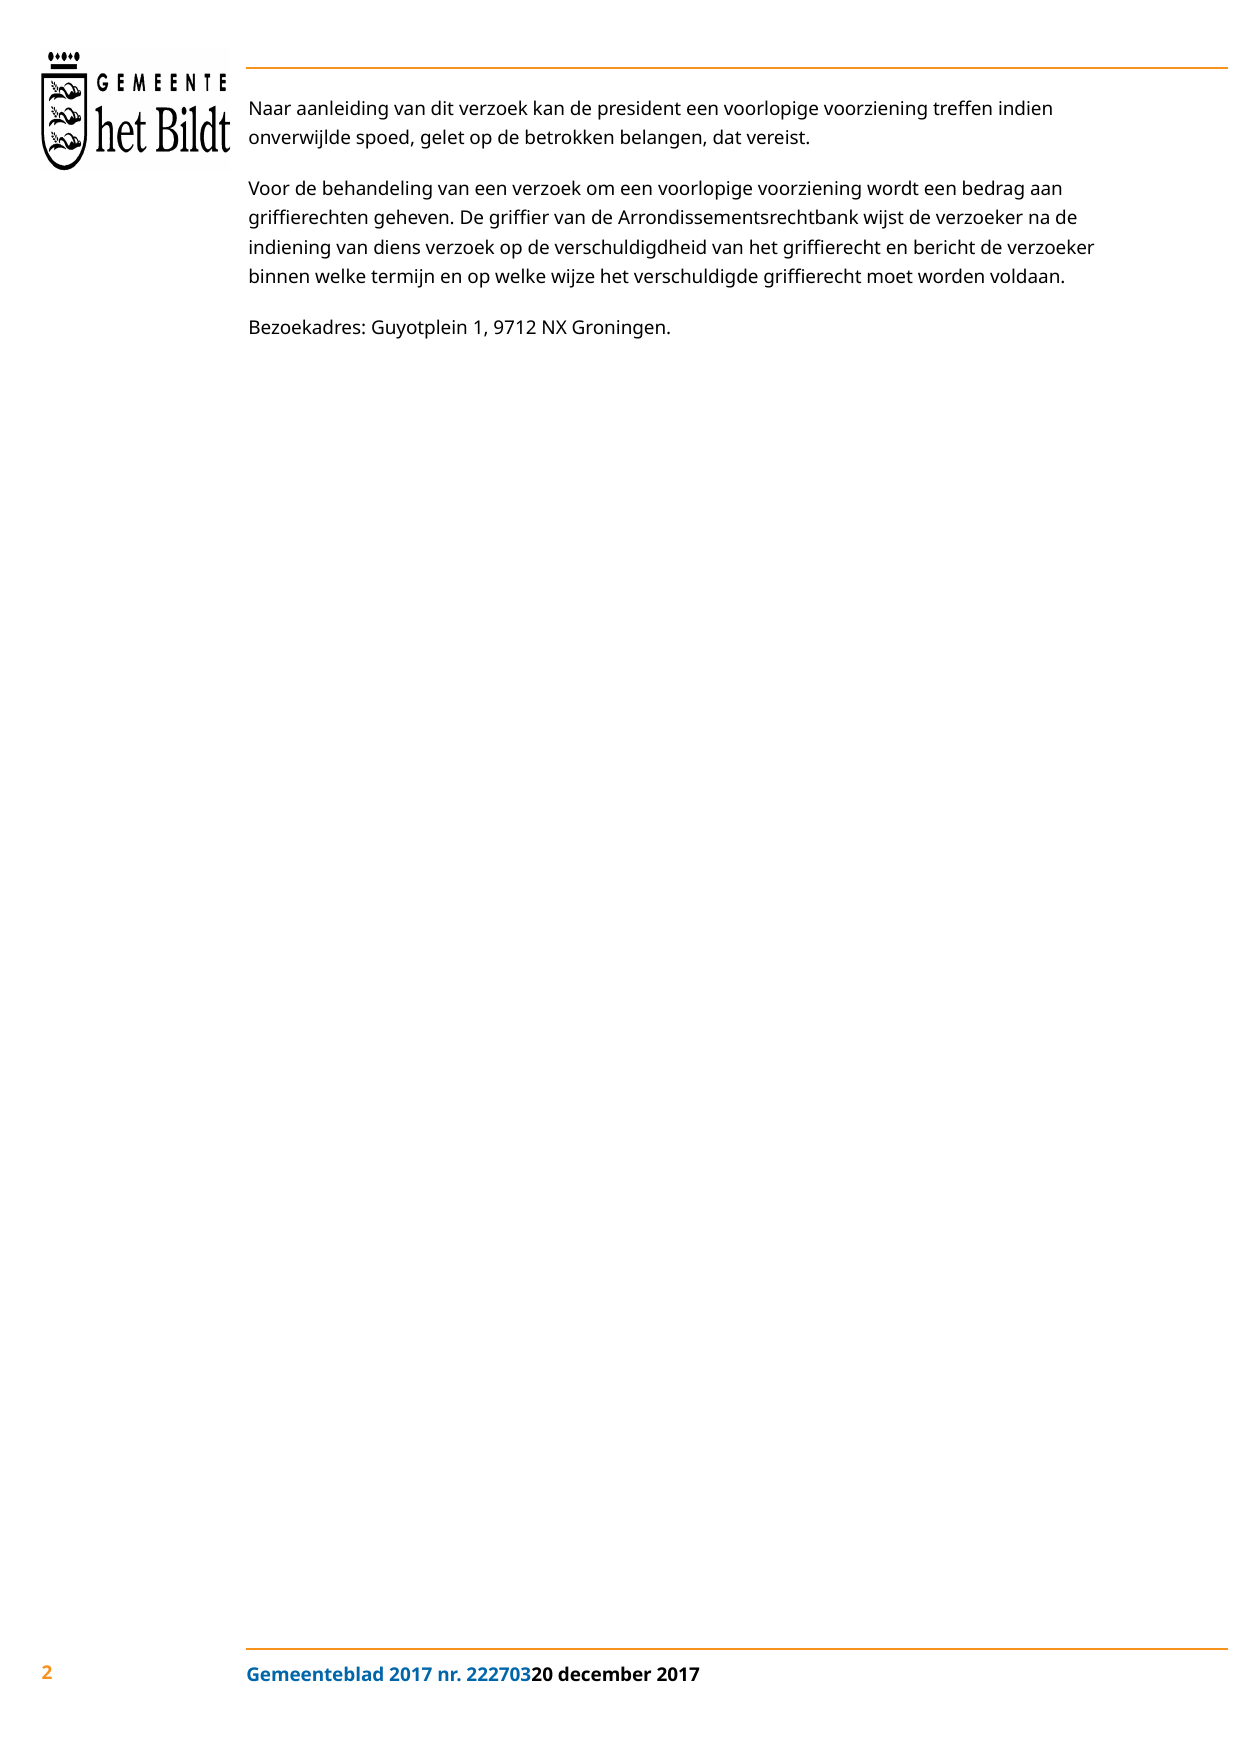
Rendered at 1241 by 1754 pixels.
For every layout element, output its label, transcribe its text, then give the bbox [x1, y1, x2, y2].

text Bezoekadres: Guyotplein 1, 9712 NX Groningen. [248, 314, 1152, 340]
text Voor de behandeling van een verzoek om een voorlopige voorziening wordt een bedrag aan griffierechten geheven. De griffier van de Arrondissementsrechtbank wijst de verzoeker na de indiening van diens verzoek op de verschuldigdheid van het griffierecht en bericht de verzoeker binnen welke termijn en op welke wijze het verschuldigde griffierecht moet worden voldaan. [248, 175, 1152, 289]
picture [41, 47, 231, 172]
text Naar aanleiding van dit verzoek kan de president een voorlopige voorziening treffen indien onverwijlde spoed, gelet op de betrokken belangen, dat vereist. [248, 95, 1152, 150]
